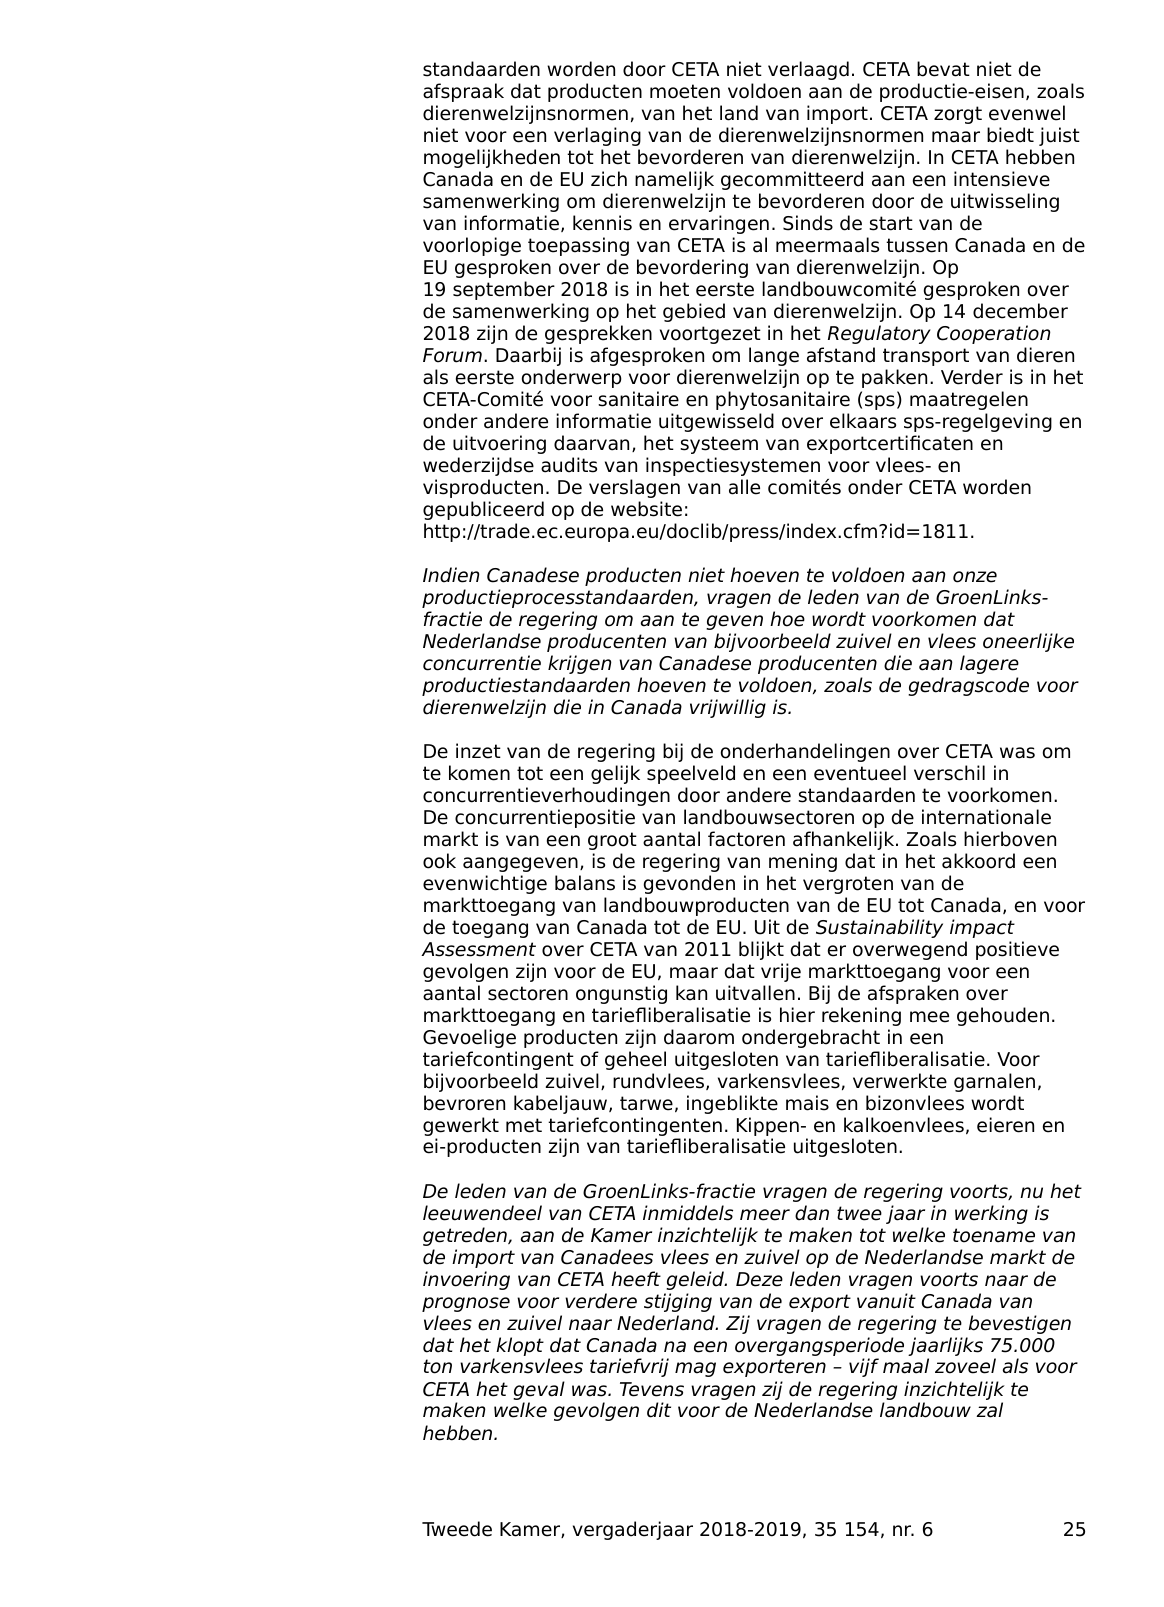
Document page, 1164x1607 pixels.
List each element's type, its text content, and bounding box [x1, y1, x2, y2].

text standaarden worden door CETA niet verlaagd. CETA bevat niet de afspraak dat producten moeten voldoen aan de productie-eisen, zoals dierenwelzijnsnormen, van het land van import. CETA zorgt evenwel niet voor een verlaging van de dierenwelzijnsnormen maar biedt juist mogelijkheden tot het bevorderen van dierenwelzijn. In CETA hebben Canada en de EU zich namelijk gecommitteerd aan een intensieve samenwerking om dierenwelzijn te bevorderen door de uitwisseling van informatie, kennis en ervaringen. Sinds de start van de voorlopige toepassing van CETA is al meermaals tussen Canada en de EU gesproken over de bevordering van dierenwelzijn. Op 19 september 2018 is in het eerste landbouwcomité gesproken over de samenwerking op het gebied van dierenwelzijn. Op 14 december 2018 zijn de gesprekken voortgezet in het Regulatory Cooperation Forum. Daarbij is afgesproken om lange afstand transport van dieren als eerste onderwerp voor dierenwelzijn op te pakken. Verder is in het CETA-Comité voor sanitaire en phytosanitaire (sps) maatregelen onder andere informatie uitgewisseld over elkaars sps-regelgeving en de uitvoering daarvan, het systeem van exportcertificaten en wederzijdse audits van inspectiesystemen voor vlees- en visproducten. De verslagen van alle comités onder CETA worden gepubliceerd op de website: http://trade.ec.europa.eu/doclib/press/index.cfm?id=1811. [422, 59, 1087, 543]
text De leden van de GroenLinks-fractie vragen de regering voorts, nu het leeuwendeel van CETA inmiddels meer dan twee jaar in werking is getreden, aan de Kamer inzichtelijk te maken tot welke toename van de import van Canadees vlees en zuivel op de Nederlandse markt de invoering van CETA heeft geleid. Deze leden vragen voorts naar de prognose voor verdere stijging van de export vanuit Canada van vlees en zuivel naar Nederland. Zij vragen de regering te bevestigen dat het klopt dat Canada na een overgangsperiode jaarlijks 75.000 ton varkensvlees tariefvrij mag exporteren – vijf maal zoveel als voor CETA het geval was. Tevens vragen zij de regering inzichtelijk te maken welke gevolgen dit voor de Nederlandse landbouw zal hebben. [422, 1181, 1087, 1444]
text Indien Canadese producten niet hoeven te voldoen aan onze productieprocesstandaarden, vragen de leden van de GroenLinks-fractie de regering om aan te geven hoe wordt voorkomen dat Nederlandse producenten van bijvoorbeeld zuivel en vlees oneerlijke concurrentie krijgen van Canadese producenten die aan lagere productiestandaarden hoeven te voldoen, zoals de gedragscode voor dierenwelzijn die in Canada vrijwillig is. [422, 565, 1087, 719]
text De inzet van de regering bij de onderhandelingen over CETA was om te komen tot een gelijk speelveld en een eventueel verschil in concurrentieverhoudingen door andere standaarden te voorkomen. De concurrentiepositie van landbouwsectoren op de internationale markt is van een groot aantal factoren afhankelijk. Zoals hierboven ook aangegeven, is de regering van mening dat in het akkoord een evenwichtige balans is gevonden in het vergroten van de markttoegang van landbouwproducten van de EU tot Canada, en voor de toegang van Canada tot de EU. Uit de Sustainability impact Assessment over CETA van 2011 blijkt dat er overwegend positieve gevolgen zijn voor de EU, maar dat vrije markttoegang voor een aantal sectoren ongunstig kan uitvallen. Bij de afspraken over markttoegang en tariefliberalisatie is hier rekening mee gehouden. Gevoelige producten zijn daarom ondergebracht in een tariefcontingent of geheel uitgesloten van tariefliberalisatie. Voor bijvoorbeeld zuivel, rundvlees, varkensvlees, verwerkte garnalen, bevroren kabeljauw, tarwe, ingeblikte mais en bizonvlees wordt gewerkt met tariefcontingenten. Kippen- en kalkoenvlees, eieren en ei-producten zijn van tariefliberalisatie uitgesloten. [422, 741, 1087, 1158]
